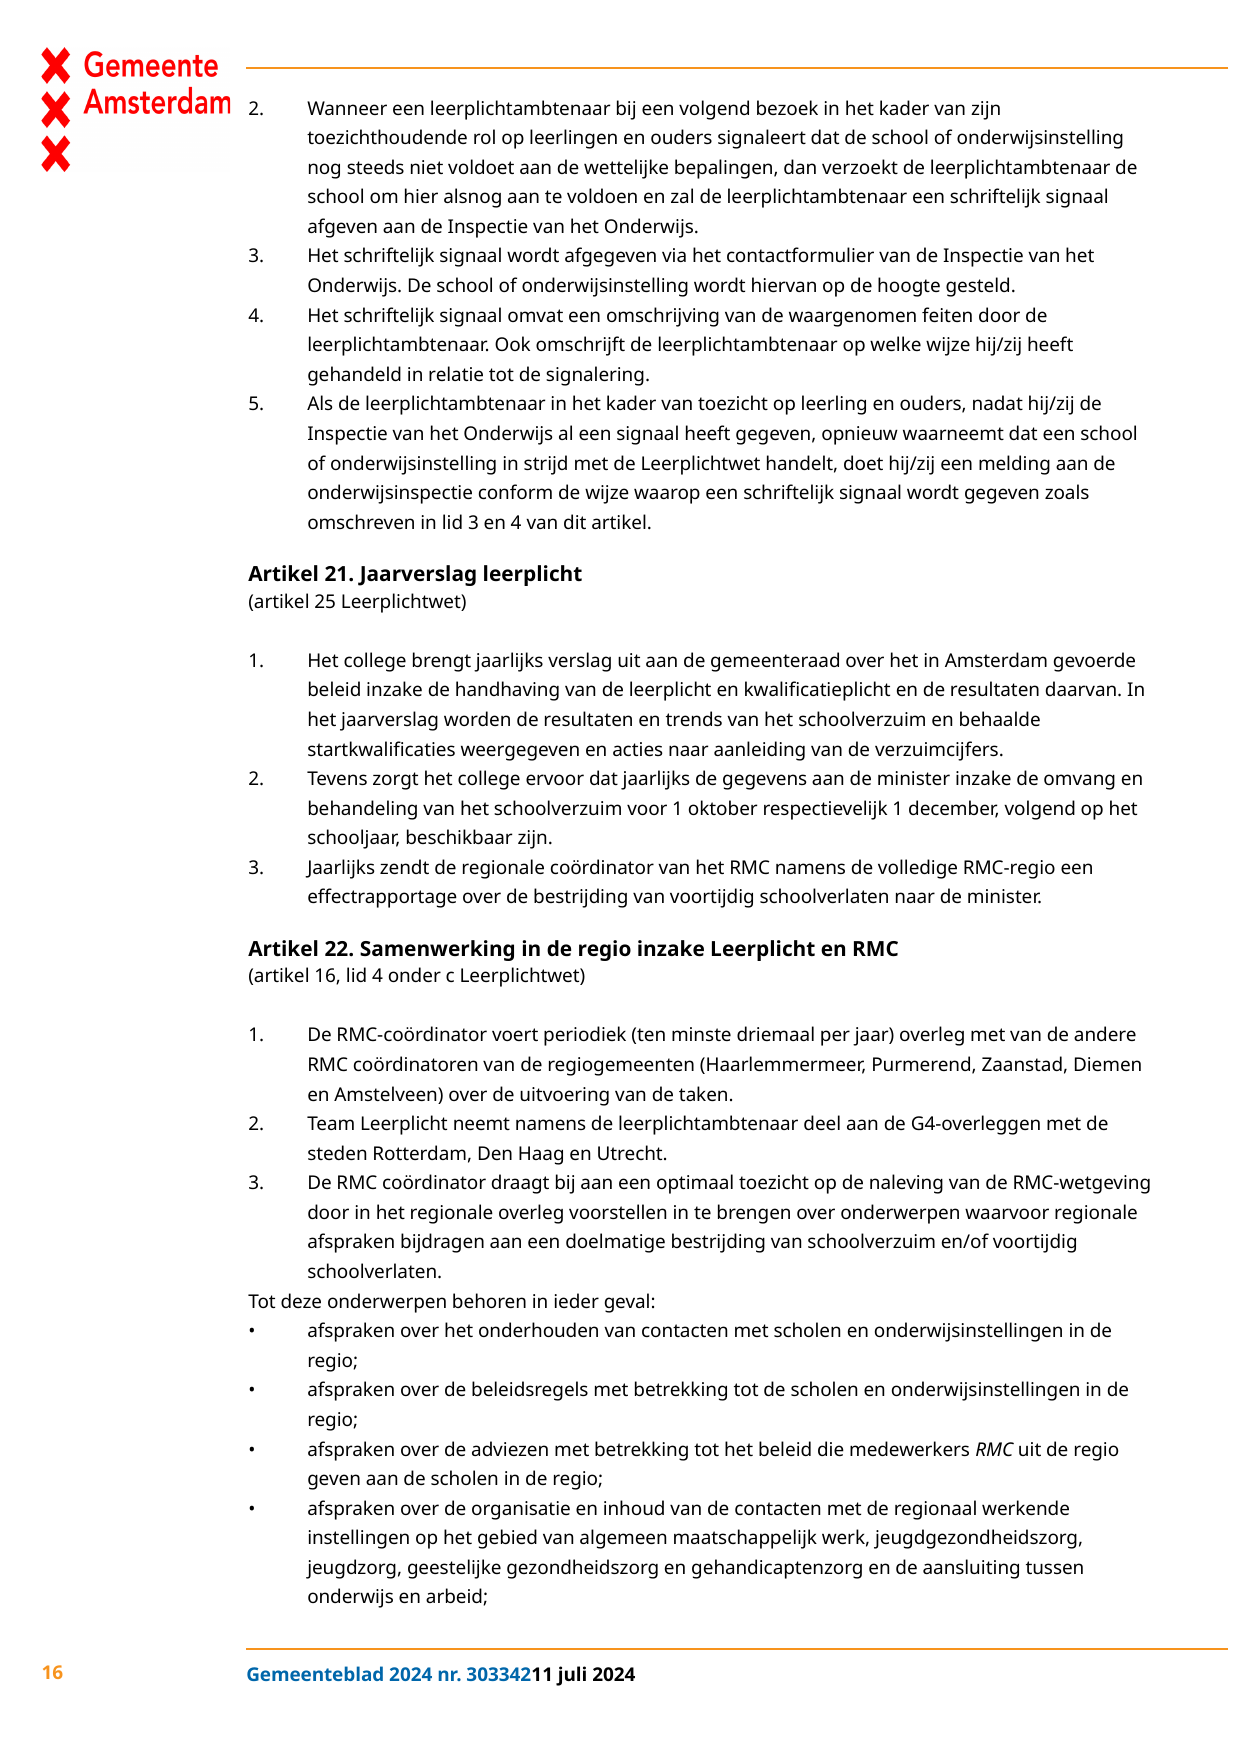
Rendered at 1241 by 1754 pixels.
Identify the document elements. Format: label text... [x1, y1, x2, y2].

text (artikel 16, lid 4 onder c Leerplichtwet) [248, 962, 1152, 988]
text Artikel 21. Jaarverslag leerplicht [248, 559, 1152, 588]
list Het schriftelijk signaal wordt afgegeven via het contactformulier van de Inspectie van het Onderwijs. De school of onderwijsinstelling wordt hiervan op de hoogte gesteld. [248, 243, 1152, 298]
list De RMC-coördinator voert periodiek (ten minste driemaal per jaar) overleg met van de andere RMC coördinatoren van de regiogemeenten (Haarlemmermeer, Purmerend, Zaanstad, Diemen en Amstelveen) over de uitvoering van de taken. [248, 1022, 1152, 1107]
list De RMC coördinator draagt bij aan een optimaal toezicht op de naleving van de RMC-wetgeving door in het regionale overleg voorstellen in te brengen over onderwerpen waarvoor regionale afspraken bijdragen aan een doelmatige bestrijding van schoolverzuim en/of voortijdig schoolverlaten. [248, 1169, 1152, 1284]
text Tot deze onderwerpen behoren in ieder geval: [248, 1288, 1152, 1314]
list afspraken over de adviezen met betrekking tot het beleid die medewerkers RMC uit de regio geven aan de scholen in de regio; [248, 1436, 1152, 1491]
text Artikel 22. Samenwerking in de regio inzake Leerplicht en RMC [248, 934, 1152, 962]
text (artikel 25 Leerplichtwet) [248, 588, 1152, 613]
list Tevens zorgt het college ervoor dat jaarlijks de gegevens aan de minister inzake de omvang en behandeling van het schoolverzuim voor 1 oktober respectievelijk 1 december, volgend op het schooljaar, beschikbaar zijn. [248, 765, 1152, 850]
list afspraken over de beleidsregels met betrekking tot de scholen en onderwijsinstellingen in de regio; [248, 1377, 1152, 1432]
list Wanneer een leerplichtambtenaar bij een volgend bezoek in het kader van zijn toezichthoudende rol op leerlingen en ouders signaleert dat de school of onderwijsinstelling nog steeds niet voldoet aan de wettelijke bepalingen, dan verzoekt de leerplichtambtenaar de school om hier alsnog aan te voldoen en zal de leerplichtambtenaar een schriftelijk signaal afgeven aan de Inspectie van het Onderwijs. [248, 95, 1152, 239]
list Het college brengt jaarlijks verslag uit aan de gemeenteraad over het in Amsterdam gevoerde beleid inzake de handhaving van de leerplicht en kwalificatieplicht en de resultaten daarvan. In het jaarverslag worden de resultaten en trends van het schoolverzuim en behaalde startkwalificaties weergegeven en acties naar aanleiding van de verzuimcijfers. [248, 647, 1152, 761]
picture [41, 47, 231, 172]
list Als de leerplichtambtenaar in het kader van toezicht op leerling en ouders, nadat hij/zij de Inspectie van het Onderwijs al een signaal heeft gegeven, opnieuw waarneemt dat een school of onderwijsinstelling in strijd met de Leerplichtwet handelt, doet hij/zij een melding aan de onderwijsinspectie conform de wijze waarop een schriftelijk signaal wordt gegeven zoals omschreven in lid 3 en 4 van dit artikel. [248, 391, 1152, 535]
list afspraken over het onderhouden van contacten met scholen en onderwijsinstellingen in de regio; [248, 1317, 1152, 1373]
list Het schriftelijk signaal omvat een omschrijving van de waargenomen feiten door de leerplichtambtenaar. Ook omschrijft de leerplichtambtenaar op welke wijze hij/zij heeft gehandeld in relatie tot de signalering. [248, 302, 1152, 387]
list Jaarlijks zendt de regionale coördinator van het RMC namens de volledige RMC-regio een effectrapportage over de bestrijding van voortijdig schoolverlaten naar de minister. [248, 854, 1152, 909]
list Team Leerplicht neemt namens de leerplichtambtenaar deel aan de G4-overleggen met de steden Rotterdam, Den Haag en Utrecht. [248, 1110, 1152, 1166]
list afspraken over de organisatie en inhoud van de contacten met de regionaal werkende instellingen op het gebied van algemeen maatschappelijk werk, jeugdgezondheidszorg, jeugdzorg, geestelijke gezondheidszorg en gehandicaptenzorg en de aansluiting tussen onderwijs en arbeid; [248, 1495, 1152, 1609]
